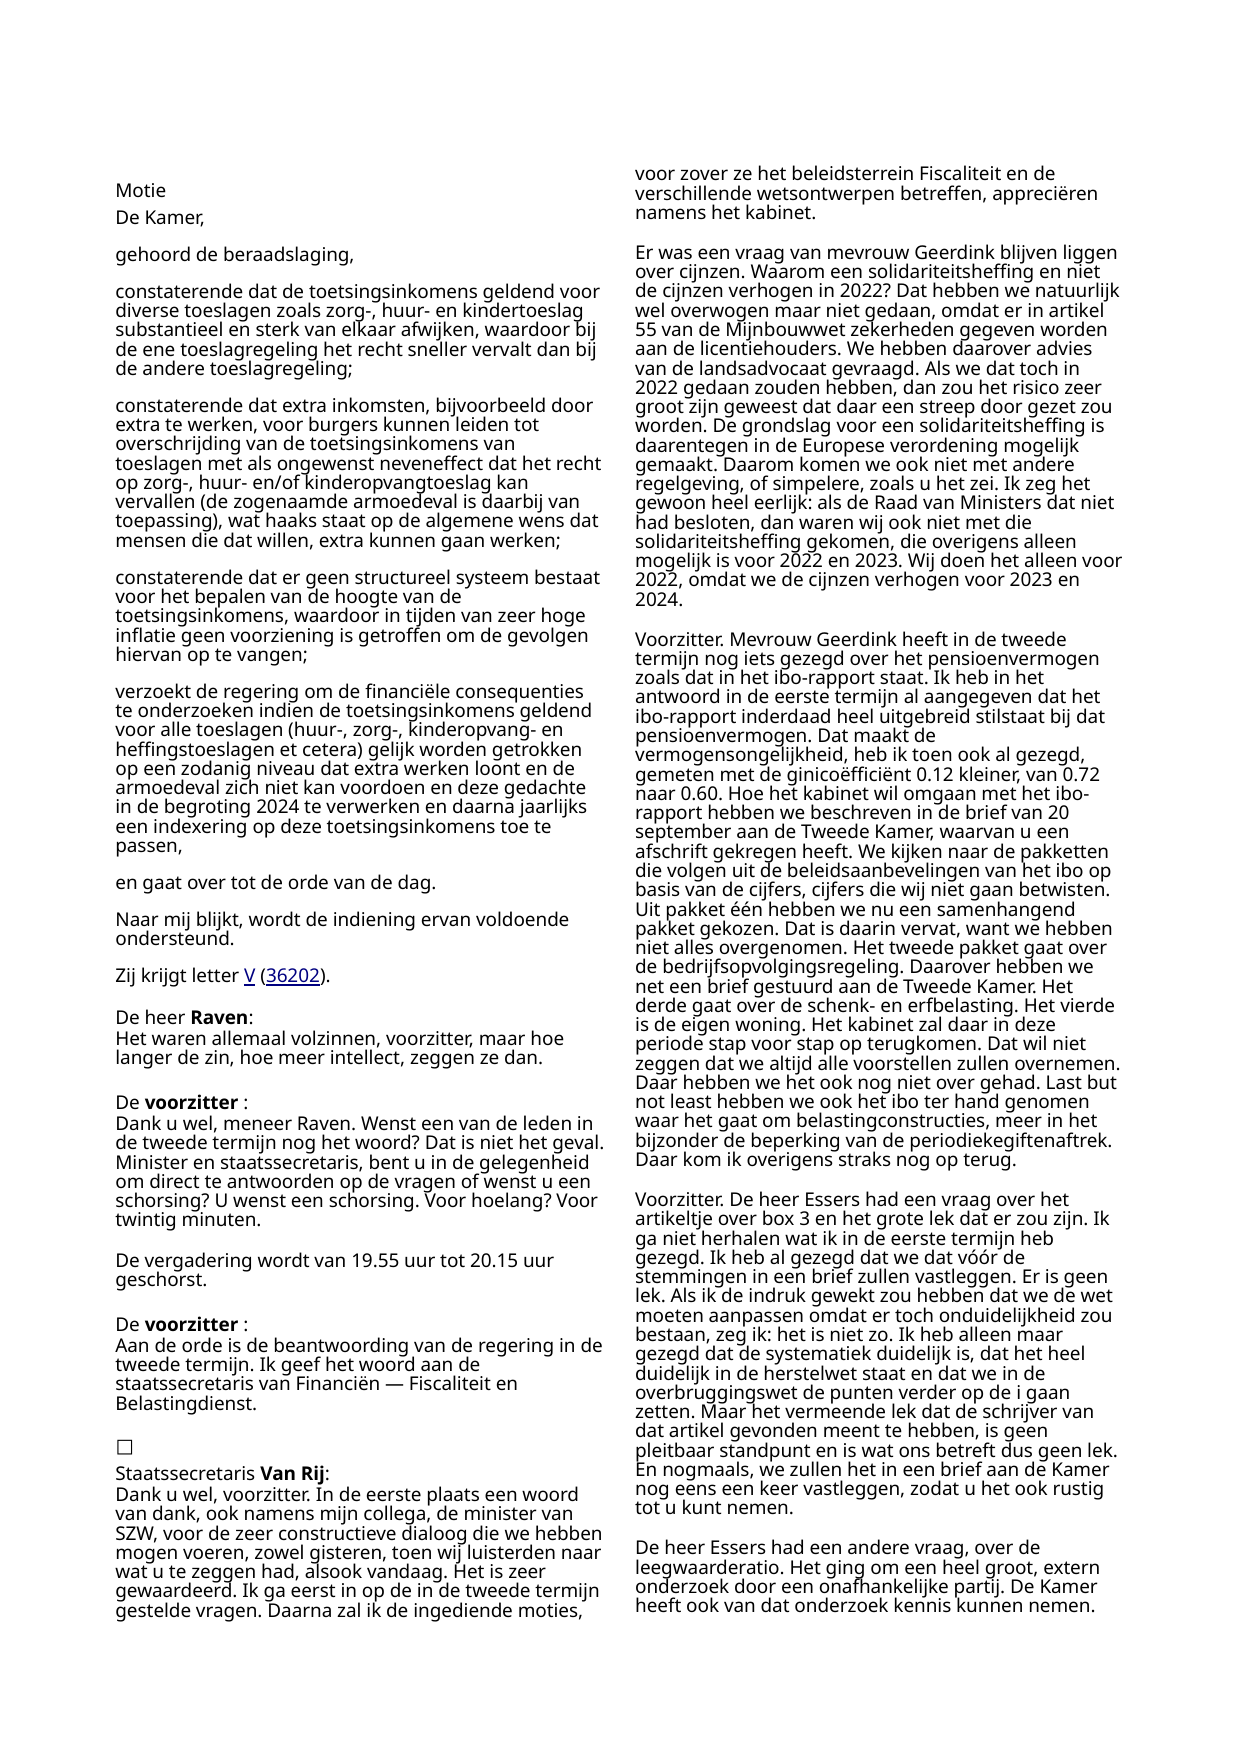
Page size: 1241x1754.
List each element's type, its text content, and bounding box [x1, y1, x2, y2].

text De voorzitter : [115, 1311, 605, 1337]
text Voorzitter. De heer Essers had een vraag over het artikeltje over box 3 en het grote lek dat er zou zijn. Ik ga niet herhalen wat ik in de eerste termijn heb gezegd. Ik heb al gezegd dat we dat vóór de stemmingen in een brief zullen vastleggen. Er is geen lek. Als ik de indruk gewekt zou hebben dat we de wet moeten aanpassen omdat er toch onduidelijkheid zou bestaan, zeg ik: het is niet zo. Ik heb alleen maar gezegd dat de systematiek duidelijk is, dat het heel duidelijk in de herstelwet staat en dat we in de overbruggingswet de punten verder op de i gaan zetten. Maar het vermeende lek dat de schrijver van dat artikel gevonden meent te hebben, is geen pleitbaar standpunt en is wat ons betreft dus geen lek. En nogmaals, we zullen het in een brief aan de Kamer nog eens een keer vastleggen, zodat u het ook rustig tot u kunt nemen. [635, 1191, 1125, 1519]
text Zij krijgt letter V (36202). [115, 967, 605, 986]
text Aan de orde is de beantwoording van de regering in de tweede termijn. Ik geef het woord aan de staatssecretaris van Financiën — Fiscaliteit en Belastingdienst. [115, 1337, 605, 1414]
text constaterende dat de toetsingsinkomens geldend voor diverse toeslagen zoals zorg-, huur- en kindertoeslag substantieel en sterk van elkaar afwijken, waardoor bij de ene toeslagregeling het recht sneller vervalt dan bij de andere toeslagregeling; [115, 283, 605, 379]
text Dank u wel, meneer Raven. Wenst een van de leden in de tweede termijn nog het woord? Dat is niet het geval. Minister en staatssecretaris, bent u in de gelegenheid om direct te antwoorden op de vragen of wenst u een schorsing? U wenst een schorsing. Voor hoelang? Voor twintig minuten. [115, 1115, 605, 1231]
text verzoekt de regering om de financiële consequenties te onderzoeken indien de toetsingsinkomens geldend voor alle toeslagen (huur-, zorg-, kinderopvang- en heffingstoeslagen et cetera) gelijk worden getrokken op een zodanig niveau dat extra werken loont en de armoedeval zich niet kan voordoen en deze gedachte in de begroting 2024 te verwerken en daarna jaarlijks een indexering op deze toetsingsinkomens toe te passen, [115, 683, 605, 856]
text De vergadering wordt van 19.55 uur tot 20.15 uur geschorst. [115, 1252, 605, 1290]
text en gaat over tot de orde van de dag. [115, 874, 605, 893]
text Het waren allemaal volzinnen, voorzitter, maar hoe langer de zin, hoe meer intellect, zeggen ze dan. [115, 1030, 605, 1068]
text Voorzitter. Mevrouw Geerdink heeft in de tweede termijn nog iets gezegd over het pensioenvermogen zoals dat in het ibo-rapport staat. Ik heb in het antwoord in de eerste termijn al aangegeven dat het ibo-rapport inderdaad heel uitgebreid stilstaat bij dat pensioenvermogen. Dat maakt de vermogensongelijkheid, heb ik toen ook al gezegd, gemeten met de ginicoëfficiënt 0.12 kleiner, van 0.72 naar 0.60. Hoe het kabinet wil omgaan met het ibo-rapport hebben we beschreven in de brief van 20 september aan de Tweede Kamer, waarvan u een afschrift gekregen heeft. We kijken naar de pakketten die volgen uit de beleidsaanbevelingen van het ibo op basis van de cijfers, cijfers die wij niet gaan betwisten. Uit pakket één hebben we nu een samenhangend pakket gekozen. Dat is daarin vervat, want we hebben niet alles overgenomen. Het tweede pakket gaat over de bedrijfsopvolgingsregeling. Daarover hebben we net een brief gestuurd aan de Tweede Kamer. Het derde gaat over de schenk- en erfbelasting. Het vierde is de eigen woning. Het kabinet zal daar in deze periode stap voor stap op terugkomen. Dat wil niet zeggen dat we altijd alle voorstellen zullen overnemen. Daar hebben we het ook nog niet over gehad. Last but not least hebben we ook het ibo ter hand genomen waar het gaat om belastingconstructies, meer in het bijzonder de beperking van de periodiekegiftenaftrek. Daar kom ik overigens straks nog op terug. [635, 631, 1125, 1170]
text De Kamer, [115, 209, 605, 228]
text Er was een vraag van mevrouw Geerdink blijven liggen over cijnzen. Waarom een solidariteitsheffing en niet de cijnzen verhogen in 2022? Dat hebben we natuurlijk wel overwogen maar niet gedaan, omdat er in artikel 55 van de Mijnbouwwet zekerheden gegeven worden aan de licentiehouders. We hebben daarover advies van de landsadvocaat gevraagd. Als we dat toch in 2022 gedaan zouden hebben, dan zou het risico zeer groot zijn geweest dat daar een streep door gezet zou worden. De grondslag voor een solidariteitsheffing is daarentegen in de Europese verordening mogelijk gemaakt. Daarom komen we ook niet met andere regelgeving, of simpelere, zoals u het zei. Ik zeg het gewoon heel eerlijk: als de Raad van Ministers dat niet had besloten, dan waren wij ook niet met die solidariteitsheffing gekomen, die overigens alleen mogelijk is voor 2022 en 2023. Wij doen het alleen voor 2022, omdat we de cijnzen verhogen voor 2023 en 2024. [635, 244, 1125, 610]
text Motie [115, 177, 605, 203]
text Staatssecretaris Van Rij: [115, 1460, 605, 1486]
text constaterende dat er geen structureel systeem bestaat voor het bepalen van de hoogte van de toetsingsinkomens, waardoor in tijden van zeer hoge inflatie geen voorziening is getroffen om de gevolgen hiervan op te vangen; [115, 569, 605, 665]
text voor zover ze het beleidsterrein Fiscaliteit en de verschillende wetsontwerpen betreffen, appreciëren namens het kabinet. [635, 165, 1125, 223]
text Naar mij blijkt, wordt de indiening ervan voldoende ondersteund. [115, 911, 605, 949]
text De heer Raven: [115, 1004, 605, 1030]
text Dank u wel, voorzitter. In de eerste plaats een woord van dank, ook namens mijn collega, de minister van SZW, voor de zeer constructieve dialoog die we hebben mogen voeren, zowel gisteren, toen wij luisterden naar wat u te zeggen had, alsook vandaag. Het is zeer gewaardeerd. Ik ga eerst in op de in de tweede termijn gestelde vragen. Daarna zal ik de ingediende moties, [115, 1486, 605, 1621]
text gehoord de beraadslaging, [115, 246, 605, 265]
text De heer Essers had een andere vraag, over de leegwaarderatio. Het ging om een heel groot, extern onderzoek door een onafhankelijke partij. De Kamer heeft ook van dat onderzoek kennis kunnen nemen. [635, 1539, 1125, 1616]
text ⬜ [115, 1434, 605, 1460]
text constaterende dat extra inkomsten, bijvoorbeeld door extra te werken, voor burgers kunnen leiden tot overschrijding van de toetsingsinkomens van toeslagen met als ongewenst neveneffect dat het recht op zorg-, huur- en/of kinderopvangtoeslag kan vervallen (de zogenaamde armoedeval is daarbij van toepassing), wat haaks staat op de algemene wens dat mensen die dat willen, extra kunnen gaan werken; [115, 397, 605, 551]
text De voorzitter : [115, 1089, 605, 1115]
